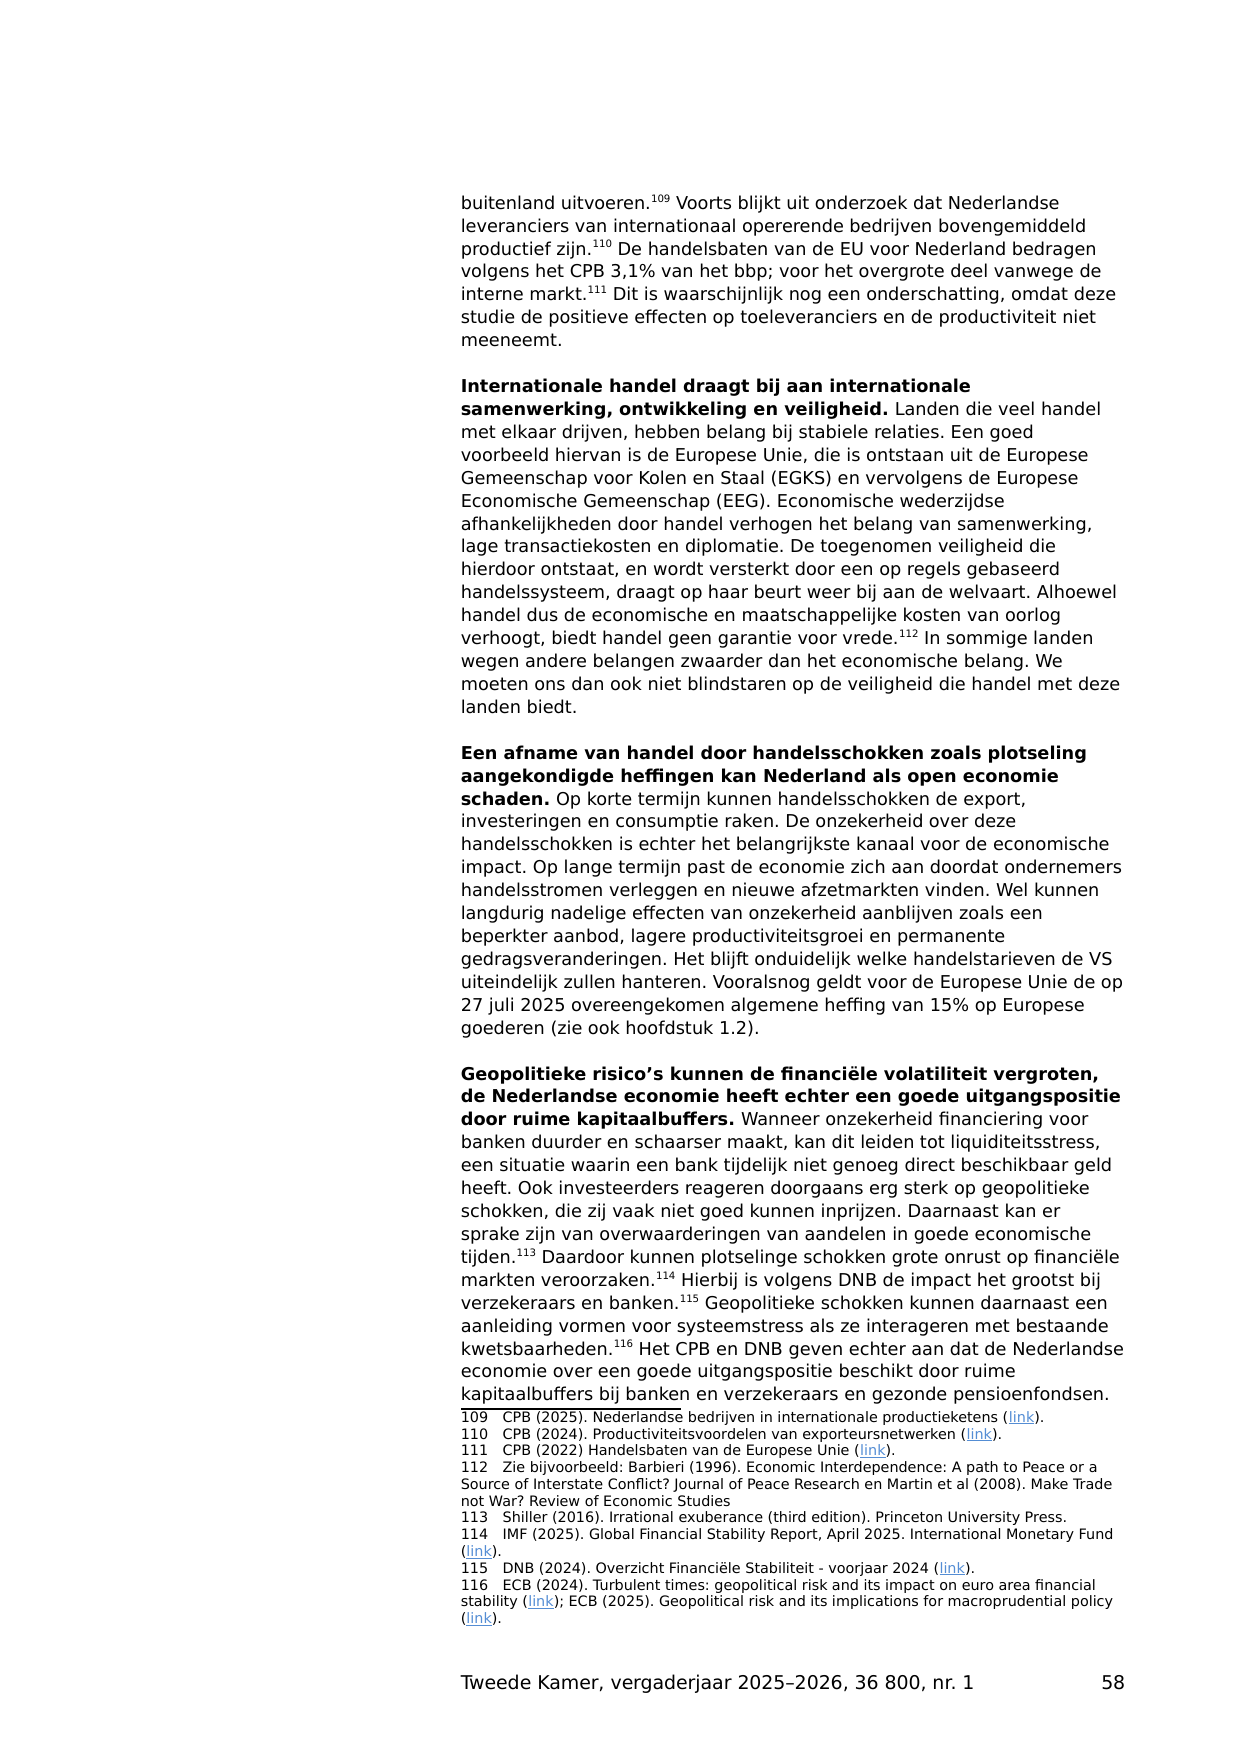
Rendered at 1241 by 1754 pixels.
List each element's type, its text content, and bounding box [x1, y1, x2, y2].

text __CPB (2022) Handelsbaten van de Europese Unie (link). [461, 1442, 1125, 1459]
text __CPB (2024). Productiviteitsvoordelen van exporteursnetwerken (link). [461, 1426, 1125, 1442]
text Een afname van handel door handelsschokken zoals plotseling aangekondigde heffingen kan Nederland als open economie schaden. Op korte termijn kunnen handelsschokken de export, investeringen en consumptie raken. De onzekerheid over deze handelsschokken is echter het belangrijkste kanaal voor de economische impact. Op lange termijn past de economie zich aan doordat ondernemers handelsstromen verleggen en nieuwe afzetmarkten vinden. Wel kunnen langdurig nadelige effecten van onzekerheid aanblijven zoals een beperkter aanbod, lagere productiviteitsgroei en permanente gedragsveranderingen. Het blijft onduidelijk welke handelstarieven de VS uiteindelijk zullen hanteren. Vooralsnog geldt voor de Europese Unie de op 27 juli 2025 overeengekomen algemene heffing van 15% op Europese goederen (zie ook hoofdstuk 1.2). [461, 741, 1125, 1039]
text __Shiller (2016). Irrational exuberance (third edition). Princeton University Press. [461, 1509, 1125, 1526]
text buitenland uitvoeren. Voorts blijkt uit onderzoek dat Nederlandse leveranciers van internationaal opererende bedrijven bovengemiddeld productief zijn. De handelsbaten van de EU voor Nederland bedragen volgens het CPB 3,1% van het bbp; voor het overgrote deel vanwege de interne markt. Dit is waarschijnlijk nog een onderschatting, omdat deze studie de positieve effecten op toeleveranciers en de productiviteit niet meeneemt. [461, 191, 1125, 351]
text __Zie bijvoorbeeld: Barbieri (1996). Economic Interdependence: A path to Peace or a Source of Interstate Conflict? Journal of Peace Research en Martin et al (2008). Make Trade not War? Review of Economic Studies [461, 1459, 1125, 1509]
text __CPB (2025). Nederlandse bedrijven in internationale productieketens (link). [461, 1409, 1125, 1426]
text __DNB (2024). Overzicht Financiële Stabiliteit - voorjaar 2024 (link). [461, 1560, 1125, 1577]
text __IMF (2025). Global Financial Stability Report, April 2025. International Monetary Fund (link). [461, 1526, 1125, 1560]
text Geopolitieke risico’s kunnen de financiële volatiliteit vergroten, de Nederlandse economie heeft echter een goede uitgangspositie door ruime kapitaalbuffers. Wanneer onzekerheid financiering voor banken duurder en schaarser maakt, kan dit leiden tot liquiditeitsstress, een situatie waarin een bank tijdelijk niet genoeg direct beschikbaar geld heeft. Ook investeerders reageren doorgaans erg sterk op geopolitieke schokken, die zij vaak niet goed kunnen inprijzen. Daarnaast kan er sprake zijn van overwaarderingen van aandelen in goede economische tijden. Daardoor kunnen plotselinge schokken grote onrust op financiële markten veroorzaken. Hierbij is volgens DNB de impact het grootst bij verzekeraars en banken. Geopolitieke schokken kunnen daarnaast een aanleiding vormen voor systeemstress als ze interageren met bestaande kwetsbaarheden. Het CPB en DNB geven echter aan dat de Nederlandse economie over een goede uitgangspositie beschikt door ruime kapitaalbuffers bij banken en verzekeraars en gezonde pensioenfondsen. [461, 1062, 1125, 1405]
text __ECB (2024). Turbulent times: geopolitical risk and its impact on euro area financial stability (link); ECB (2025). Geopolitical risk and its implications for macroprudential policy (link). [461, 1577, 1125, 1627]
text Internationale handel draagt bij aan internationale samenwerking, ontwikkeling en veiligheid. Landen die veel handel met elkaar drijven, hebben belang bij stabiele relaties. Een goed voorbeeld hiervan is de Europese Unie, die is ontstaan uit de Europese Gemeenschap voor Kolen en Staal (EGKS) en vervolgens de Europese Economische Gemeenschap (EEG). Economische wederzijdse afhankelijkheden door handel verhogen het belang van samenwerking, lage transactiekosten en diplomatie. De toegenomen veiligheid die hierdoor ontstaat, en wordt versterkt door een op regels gebaseerd handelssysteem, draagt op haar beurt weer bij aan de welvaart. Alhoewel handel dus de economische en maatschappelijke kosten van oorlog verhoogt, biedt handel geen garantie voor vrede. In sommige landen wegen andere belangen zwaarder dan het economische belang. We moeten ons dan ook niet blindstaren op de veiligheid die handel met deze landen biedt. [461, 374, 1125, 718]
